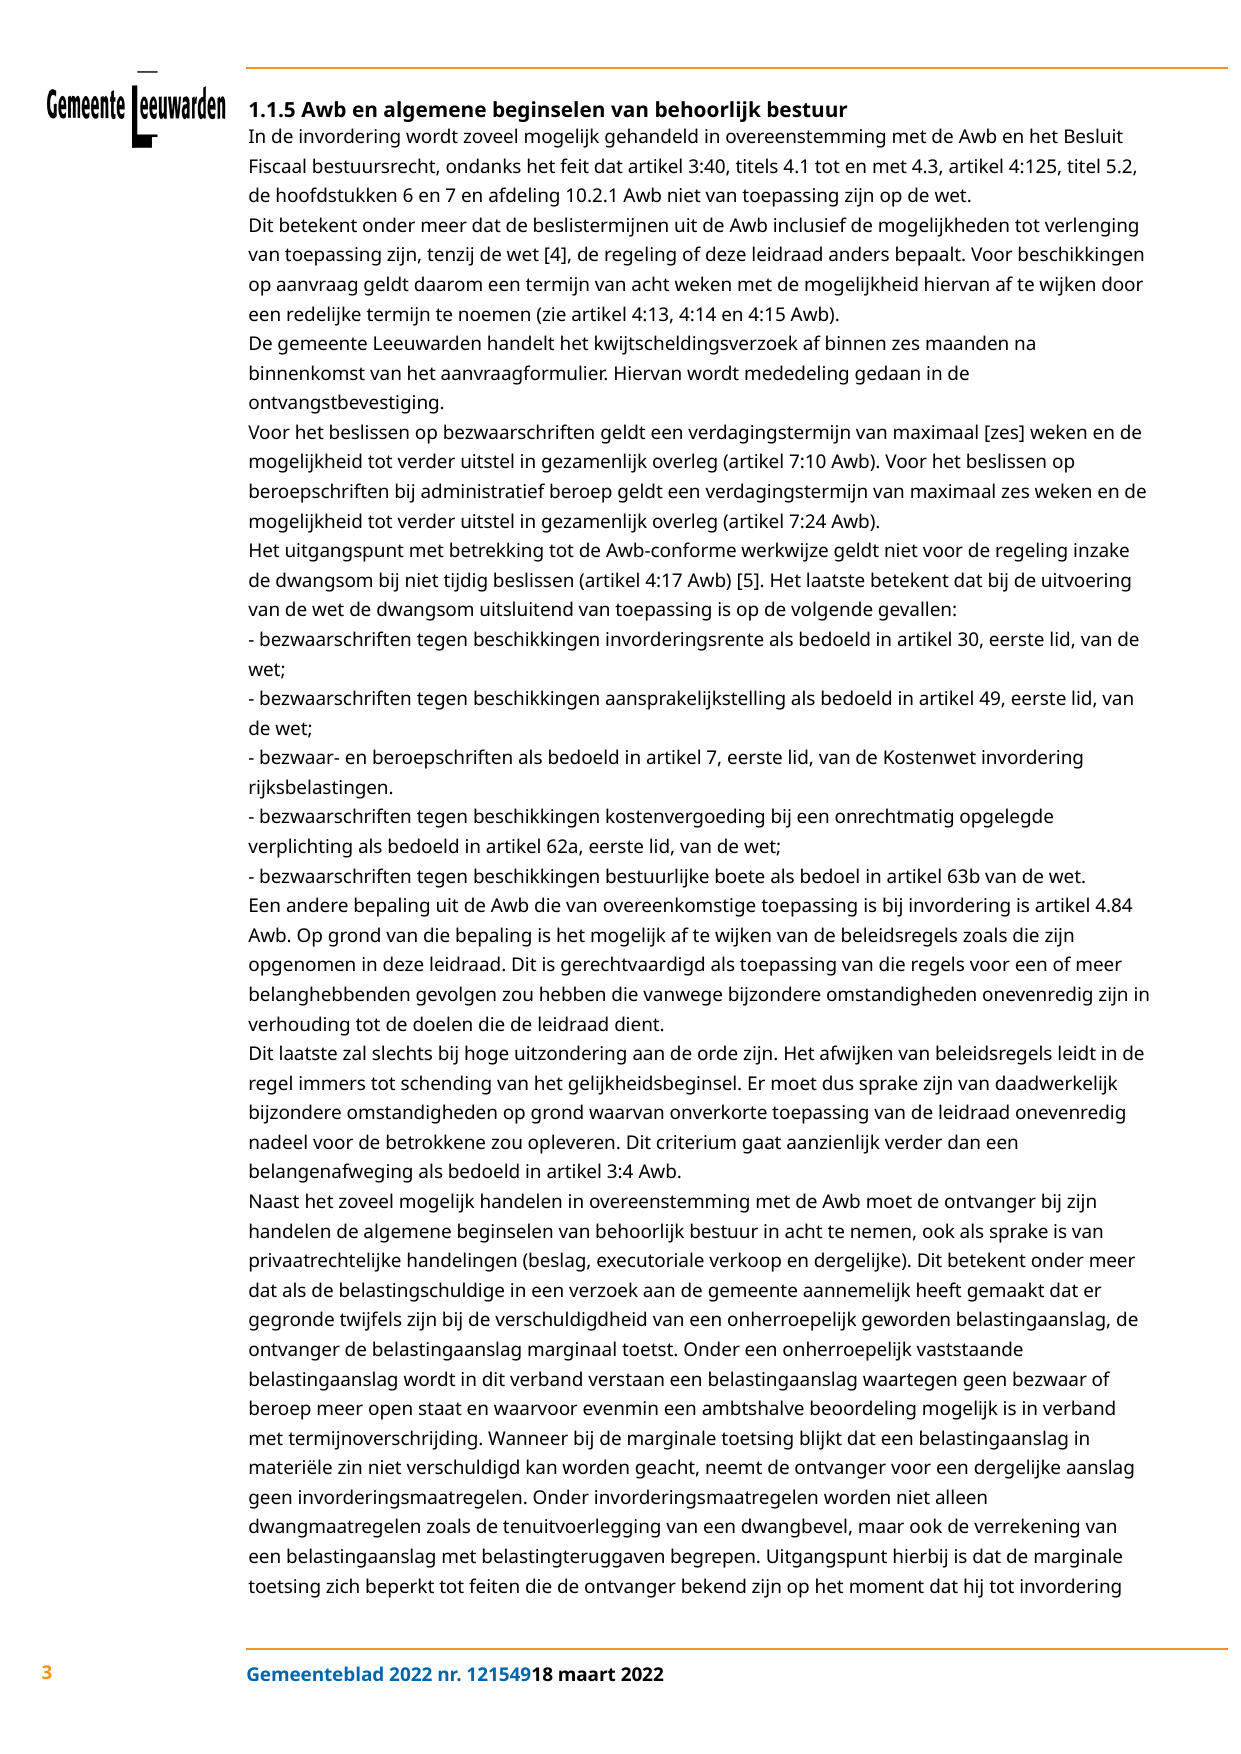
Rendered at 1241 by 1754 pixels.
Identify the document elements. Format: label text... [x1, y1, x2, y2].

text - bezwaarschriften tegen beschikkingen invorderingsrente als bedoeld in artikel 30, eerste lid, van de wet; [248, 626, 1152, 681]
picture [41, 47, 231, 172]
text - bezwaarschriften tegen beschikkingen kostenvergoeding bij een onrechtmatig opgelegde verplichting als bedoeld in artikel 62a, eerste lid, van de wet; [248, 804, 1152, 859]
text 1.1.5 Awb en algemene beginselen van behoorlijk bestuur [248, 95, 1152, 123]
text Dit betekent onder meer dat de beslistermijnen uit de Awb inclusief de mogelijkheden tot verlenging van toepassing zijn, tenzij de wet [4], de regeling of deze leidraad anders bepaalt. Voor beschikkingen op aanvraag geldt daarom een termijn van acht weken met de mogelijkheid hiervan af te wijken door een redelijke termijn te noemen (zie artikel 4:13, 4:14 en 4:15 Awb). [248, 212, 1152, 326]
text In de invordering wordt zoveel mogelijk gehandeld in overeenstemming met de Awb en het Besluit Fiscaal bestuursrecht, ondanks het feit dat artikel 3:40, titels 4.1 tot en met 4.3, artikel 4:125, titel 5.2, de hoofdstukken 6 en 7 en afdeling 10.2.1 Awb niet van toepassing zijn op de wet. [248, 123, 1152, 208]
text De gemeente Leeuwarden handelt het kwijtscheldingsverzoek af binnen zes maanden na binnenkomst van het aanvraagformulier. Hiervan wordt mededeling gedaan in de ontvangstbevestiging. [248, 330, 1152, 415]
text - bezwaarschriften tegen beschikkingen aansprakelijkstelling als bedoeld in artikel 49, eerste lid, van de wet; [248, 685, 1152, 741]
text - bezwaar- en beroepschriften als bedoeld in artikel 7, eerste lid, van de Kostenwet invordering rijksbelastingen. [248, 744, 1152, 800]
text Een andere bepaling uit de Awb die van overeenkomstige toepassing is bij invordering is artikel 4.84 Awb. Op grond van die bepaling is het mogelijk af te wijken van de beleidsregels zoals die zijn opgenomen in deze leidraad. Dit is gerechtvaardigd als toepassing van die regels voor een of meer belanghebbenden gevolgen zou hebben die vanwege bijzondere omstandigheden onevenredig zijn in verhouding tot de doelen die de leidraad dient. [248, 892, 1152, 1036]
text Naast het zoveel mogelijk handelen in overeenstemming met de Awb moet de ontvanger bij zijn handelen de algemene beginselen van behoorlijk bestuur in acht te nemen, ook als sprake is van privaatrechtelijke handelingen (beslag, executoriale verkoop en dergelijke). Dit betekent onder meer dat als de belastingschuldige in een verzoek aan de gemeente aannemelijk heeft gemaakt dat er gegronde twijfels zijn bij de verschuldigdheid van een onherroepelijk geworden belastingaanslag, de ontvanger de belastingaanslag marginaal toetst. Onder een onherroepelijk vaststaande belastingaanslag wordt in dit verband verstaan een belastingaanslag waartegen geen bezwaar of beroep meer open staat en waarvoor evenmin een ambtshalve beoordeling mogelijk is in verband met termijnoverschrijding. Wanneer bij de marginale toetsing blijkt dat een belastingaanslag in materiële zin niet verschuldigd kan worden geacht, neemt de ontvanger voor een dergelijke aanslag geen invorderingsmaatregelen. Onder invorderingsmaatregelen worden niet alleen dwangmaatregelen zoals de tenuitvoerlegging van een dwangbevel, maar ook de verrekening van een belastingaanslag met belastingteruggaven begrepen. Uitgangspunt hierbij is dat de marginale toetsing zich beperkt tot feiten die de ontvanger bekend zijn op het moment dat hij tot invordering [248, 1188, 1152, 1598]
text Het uitgangspunt met betrekking tot de Awb-conforme werkwijze geldt niet voor de regeling inzake de dwangsom bij niet tijdig beslissen (artikel 4:17 Awb) [5]. Het laatste betekent dat bij de uitvoering van de wet de dwangsom uitsluitend van toepassing is op de volgende gevallen: [248, 537, 1152, 622]
text Dit laatste zal slechts bij hoge uitzondering aan de orde zijn. Het afwijken van beleidsregels leidt in de regel immers tot schending van het gelijkheidsbeginsel. Er moet dus sprake zijn van daadwerkelijk bijzondere omstandigheden op grond waarvan onverkorte toepassing van de leidraad onevenredig nadeel voor de betrokkene zou opleveren. Dit criterium gaat aanzienlijk verder dan een belangenafweging als bedoeld in artikel 3:4 Awb. [248, 1040, 1152, 1184]
text Voor het beslissen op bezwaarschriften geldt een verdagingstermijn van maximaal [zes] weken en de mogelijkheid tot verder uitstel in gezamenlijk overleg (artikel 7:10 Awb). Voor het beslissen op beroepschriften bij administratief beroep geldt een verdagingstermijn van maximaal zes weken en de mogelijkheid tot verder uitstel in gezamenlijk overleg (artikel 7:24 Awb). [248, 419, 1152, 533]
text - bezwaarschriften tegen beschikkingen bestuurlijke boete als bedoel in artikel 63b van de wet. [248, 863, 1152, 888]
